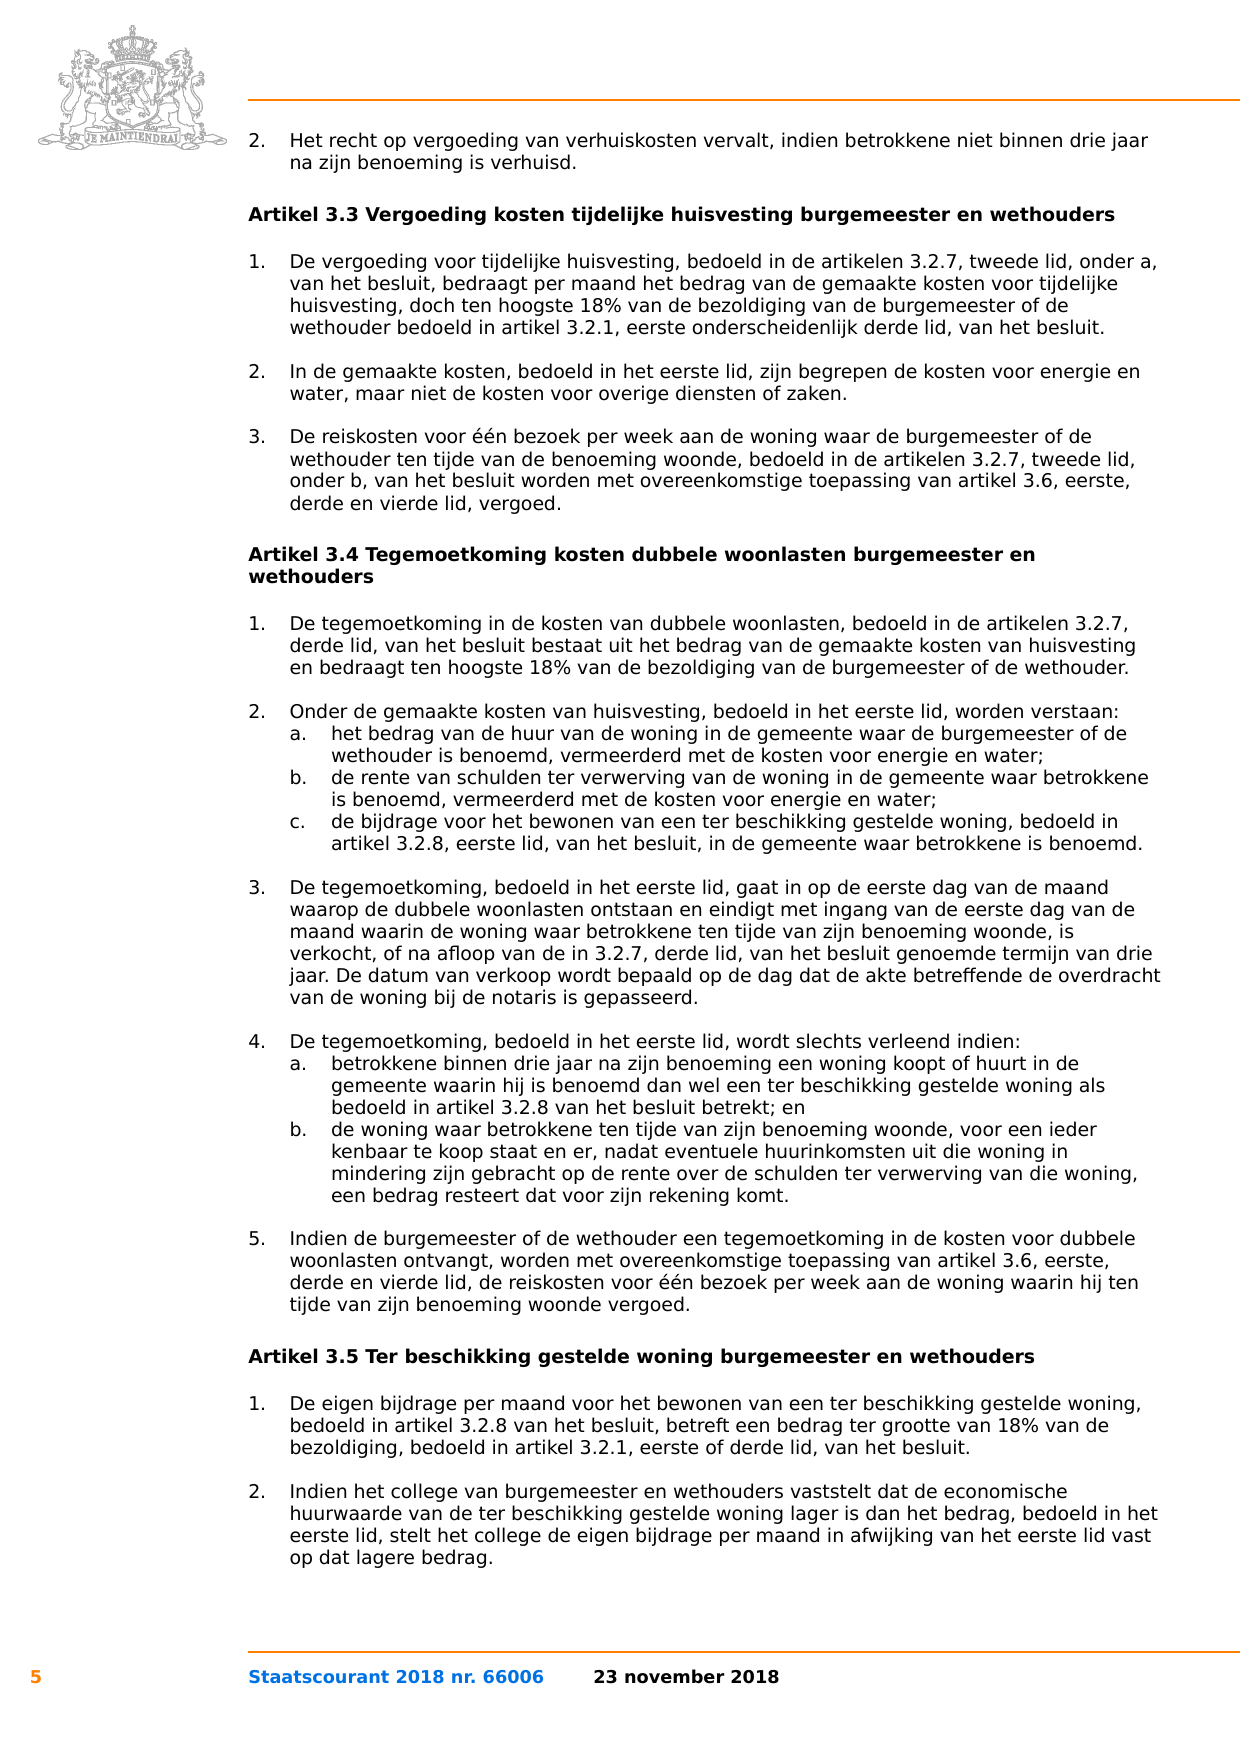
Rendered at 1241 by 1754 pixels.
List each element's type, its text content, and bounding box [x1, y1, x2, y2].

text 1. De eigen bijdrage per maand voor het bewonen van een ter beschikking gestelde woning, bedoeld in artikel 3.2.8 van het besluit, betreft een bedrag ter grootte van 18% van de bezoldiging, bedoeld in artikel 3.2.1, eerste of derde lid, van het besluit. [248, 1393, 1163, 1459]
text 1. De vergoeding voor tijdelijke huisvesting, bedoeld in de artikelen 3.2.7, tweede lid, onder a, van het besluit, bedraagt per maand het bedrag van de gemaakte kosten voor tijdelijke huisvesting, doch ten hoogste 18% van de bezoldiging van de burgemeester of de wethouder bedoeld in artikel 3.2.1, eerste onderscheidenlijk derde lid, van het besluit. [248, 251, 1163, 339]
text 5. Indien de burgemeester of de wethouder een tegemoetkoming in de kosten voor dubbele woonlasten ontvangt, worden met overeenkomstige toepassing van artikel 3.6, eerste, derde en vierde lid, de reiskosten voor één bezoek per week aan de woning waarin hij ten tijde van zijn benoeming woonde vergoed. [248, 1228, 1163, 1316]
text a. betrokkene binnen drie jaar na zijn benoeming een woning koopt of huurt in de gemeente waarin hij is benoemd dan wel een ter beschikking gestelde woning als bedoeld in artikel 3.2.8 van het besluit betrekt; en [289, 1053, 1163, 1118]
text 1. De tegemoetkoming in de kosten van dubbele woonlasten, bedoeld in de artikelen 3.2.7, derde lid, van het besluit bestaat uit het bedrag van de gemaakte kosten van huisvesting en bedraagt ten hoogste 18% van de bezoldiging van de burgemeester of de wethouder. [248, 613, 1163, 679]
subtitle Artikel 3.3 Vergoeding kosten tijdelijke huisvesting burgemeester en wethouders [248, 204, 1163, 226]
text b. de woning waar betrokkene ten tijde van zijn benoeming woonde, voor een ieder kenbaar te koop staat en er, nadat eventuele huurinkomsten uit die woning in mindering zijn gebracht op de rente over de schulden ter verwerving van die woning, een bedrag resteert dat voor zijn rekening komt. [289, 1118, 1163, 1206]
text 2. Indien het college van burgemeester en wethouders vaststelt dat de economische huurwaarde van de ter beschikking gestelde woning lager is dan het bedrag, bedoeld in het eerste lid, stelt het college de eigen bijdrage per maand in afwijking van het eerste lid vast op dat lagere bedrag. [248, 1481, 1163, 1569]
text c. de bijdrage voor het bewonen van een ter beschikking gestelde woning, bedoeld in artikel 3.2.8, eerste lid, van het besluit, in de gemeente waar betrokkene is benoemd. [289, 811, 1163, 855]
subtitle Artikel 3.5 Ter beschikking gestelde woning burgemeester en wethouders [248, 1346, 1163, 1368]
subtitle Artikel 3.4 Tegemoetkoming kosten dubbele woonlasten burgemeester en wethouders [248, 544, 1163, 588]
picture [38, 25, 227, 150]
text a. het bedrag van de huur van de woning in de gemeente waar de burgemeester of de wethouder is benoemd, vermeerderd met de kosten voor energie en water; [289, 723, 1163, 767]
text 3. De reiskosten voor één bezoek per week aan de woning waar de burgemeester of de wethouder ten tijde van de benoeming woonde, bedoeld in de artikelen 3.2.7, tweede lid, onder b, van het besluit worden met overeenkomstige toepassing van artikel 3.6, eerste, derde en vierde lid, vergoed. [248, 426, 1163, 514]
text 2. Onder de gemaakte kosten van huisvesting, bedoeld in het eerste lid, worden verstaan: [248, 701, 1163, 723]
text 2. Het recht op vergoeding van verhuiskosten vervalt, indien betrokkene niet binnen drie jaar na zijn benoeming is verhuisd. [248, 130, 1163, 174]
text 3. De tegemoetkoming, bedoeld in het eerste lid, gaat in op de eerste dag van de maand waarop de dubbele woonlasten ontstaan en eindigt met ingang van de eerste dag van de maand waarin de woning waar betrokkene ten tijde van zijn benoeming woonde, is verkocht, of na afloop van de in 3.2.7, derde lid, van het besluit genoemde termijn van drie jaar. De datum van verkoop wordt bepaald op de dag dat de akte betreffende de overdracht van de woning bij de notaris is gepasseerd. [248, 877, 1163, 1009]
text 2. In de gemaakte kosten, bedoeld in het eerste lid, zijn begrepen de kosten voor energie en water, maar niet de kosten voor overige diensten of zaken. [248, 361, 1163, 404]
text 4. De tegemoetkoming, bedoeld in het eerste lid, wordt slechts verleend indien: [248, 1031, 1163, 1053]
text b. de rente van schulden ter verwerving van de woning in de gemeente waar betrokkene is benoemd, vermeerderd met de kosten voor energie en water; [289, 767, 1163, 811]
